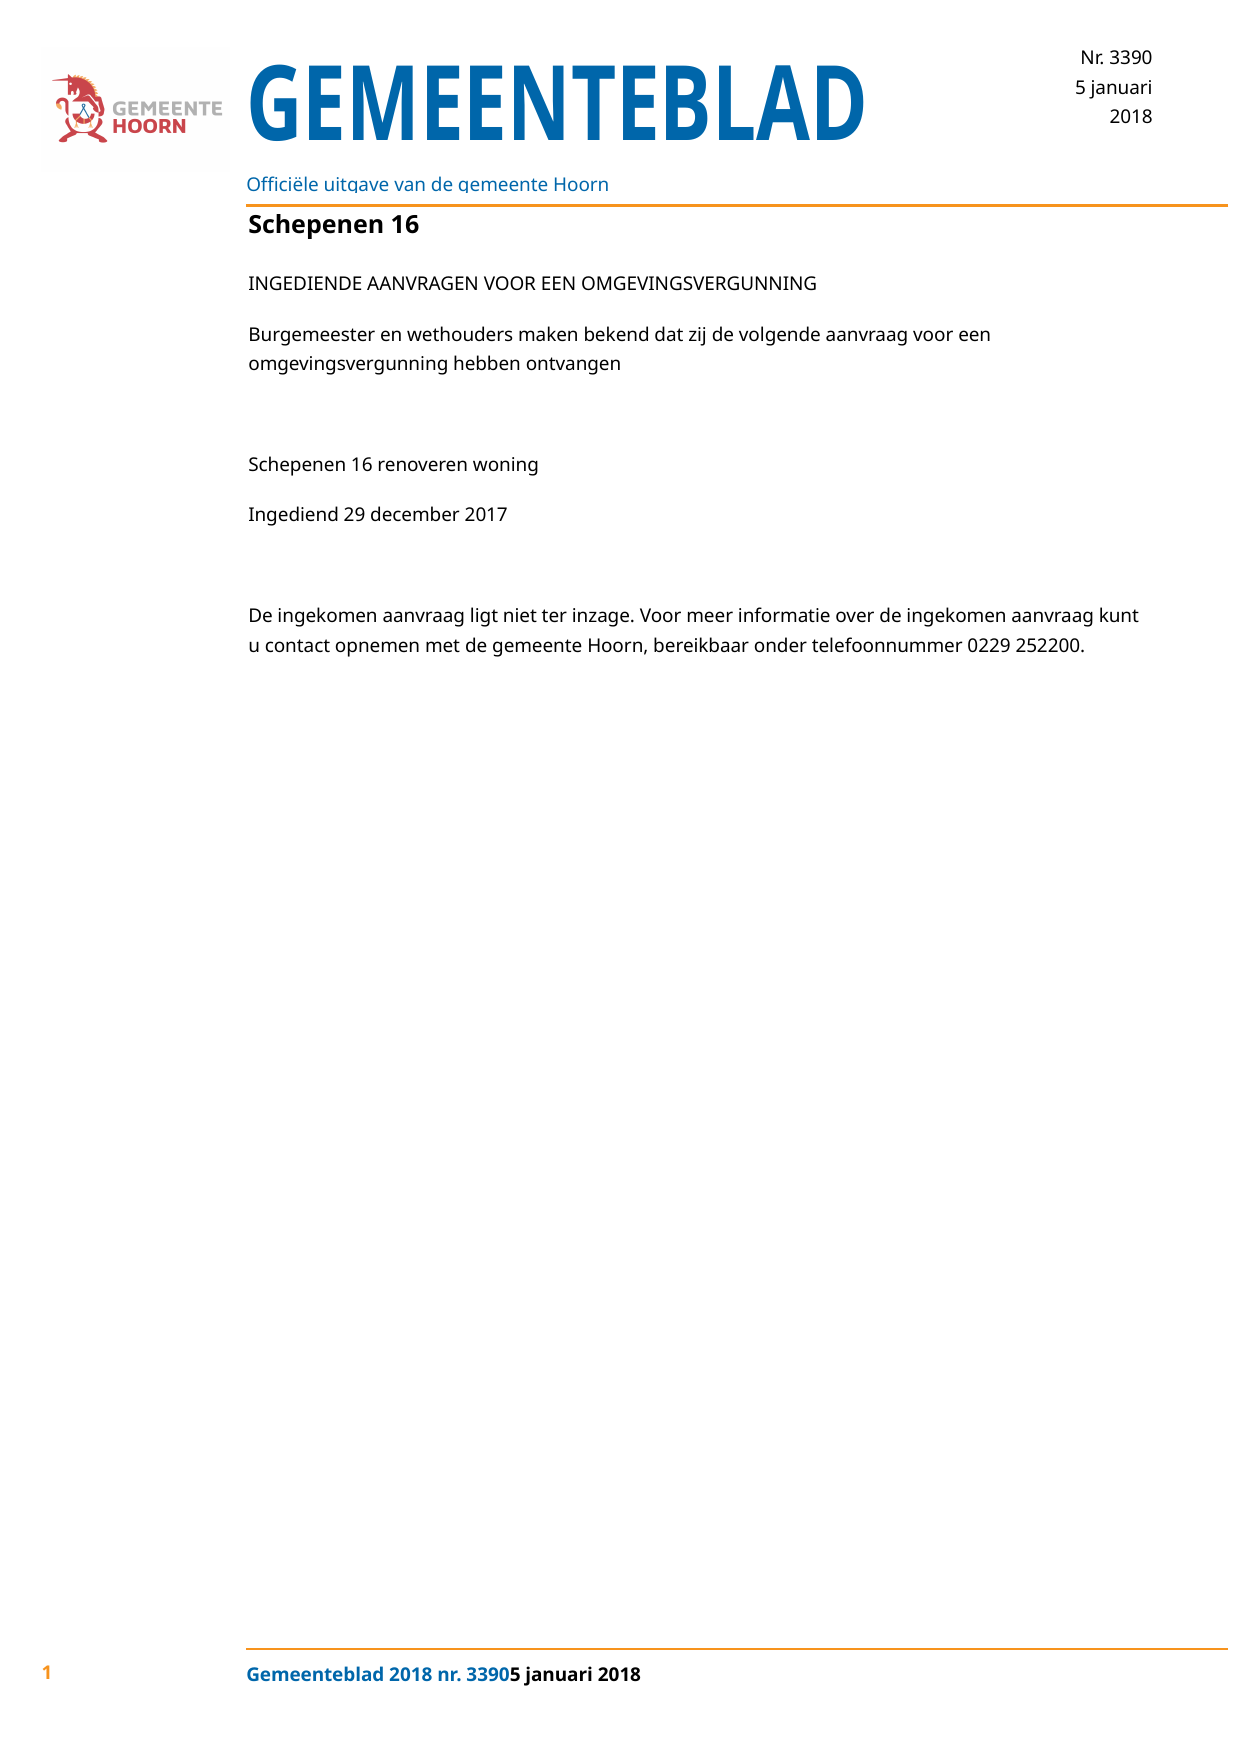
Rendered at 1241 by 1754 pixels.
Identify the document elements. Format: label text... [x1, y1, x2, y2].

text INGEDIENDE AANVRAGEN VOOR EEN OMGEVINGSVERGUNNING [248, 270, 1152, 296]
picture [41, 47, 231, 172]
text Ingediend 29 december 2017 [248, 502, 1152, 527]
text Schepenen 16 renoveren woning [248, 451, 1152, 477]
text De ingekomen aanvraag ligt niet ter inzage. Voor meer informatie over de ingekomen aanvraag kunt u contact opnemen met de gemeente Hoorn, bereikbaar onder telefoonnummer 0229 252200. [248, 602, 1152, 658]
text Schepenen 16 [248, 207, 1152, 241]
text Burgemeester en wethouders maken bekend dat zij de volgende aanvraag voor een omgevingsvergunning hebben ontvangen [248, 321, 1152, 376]
